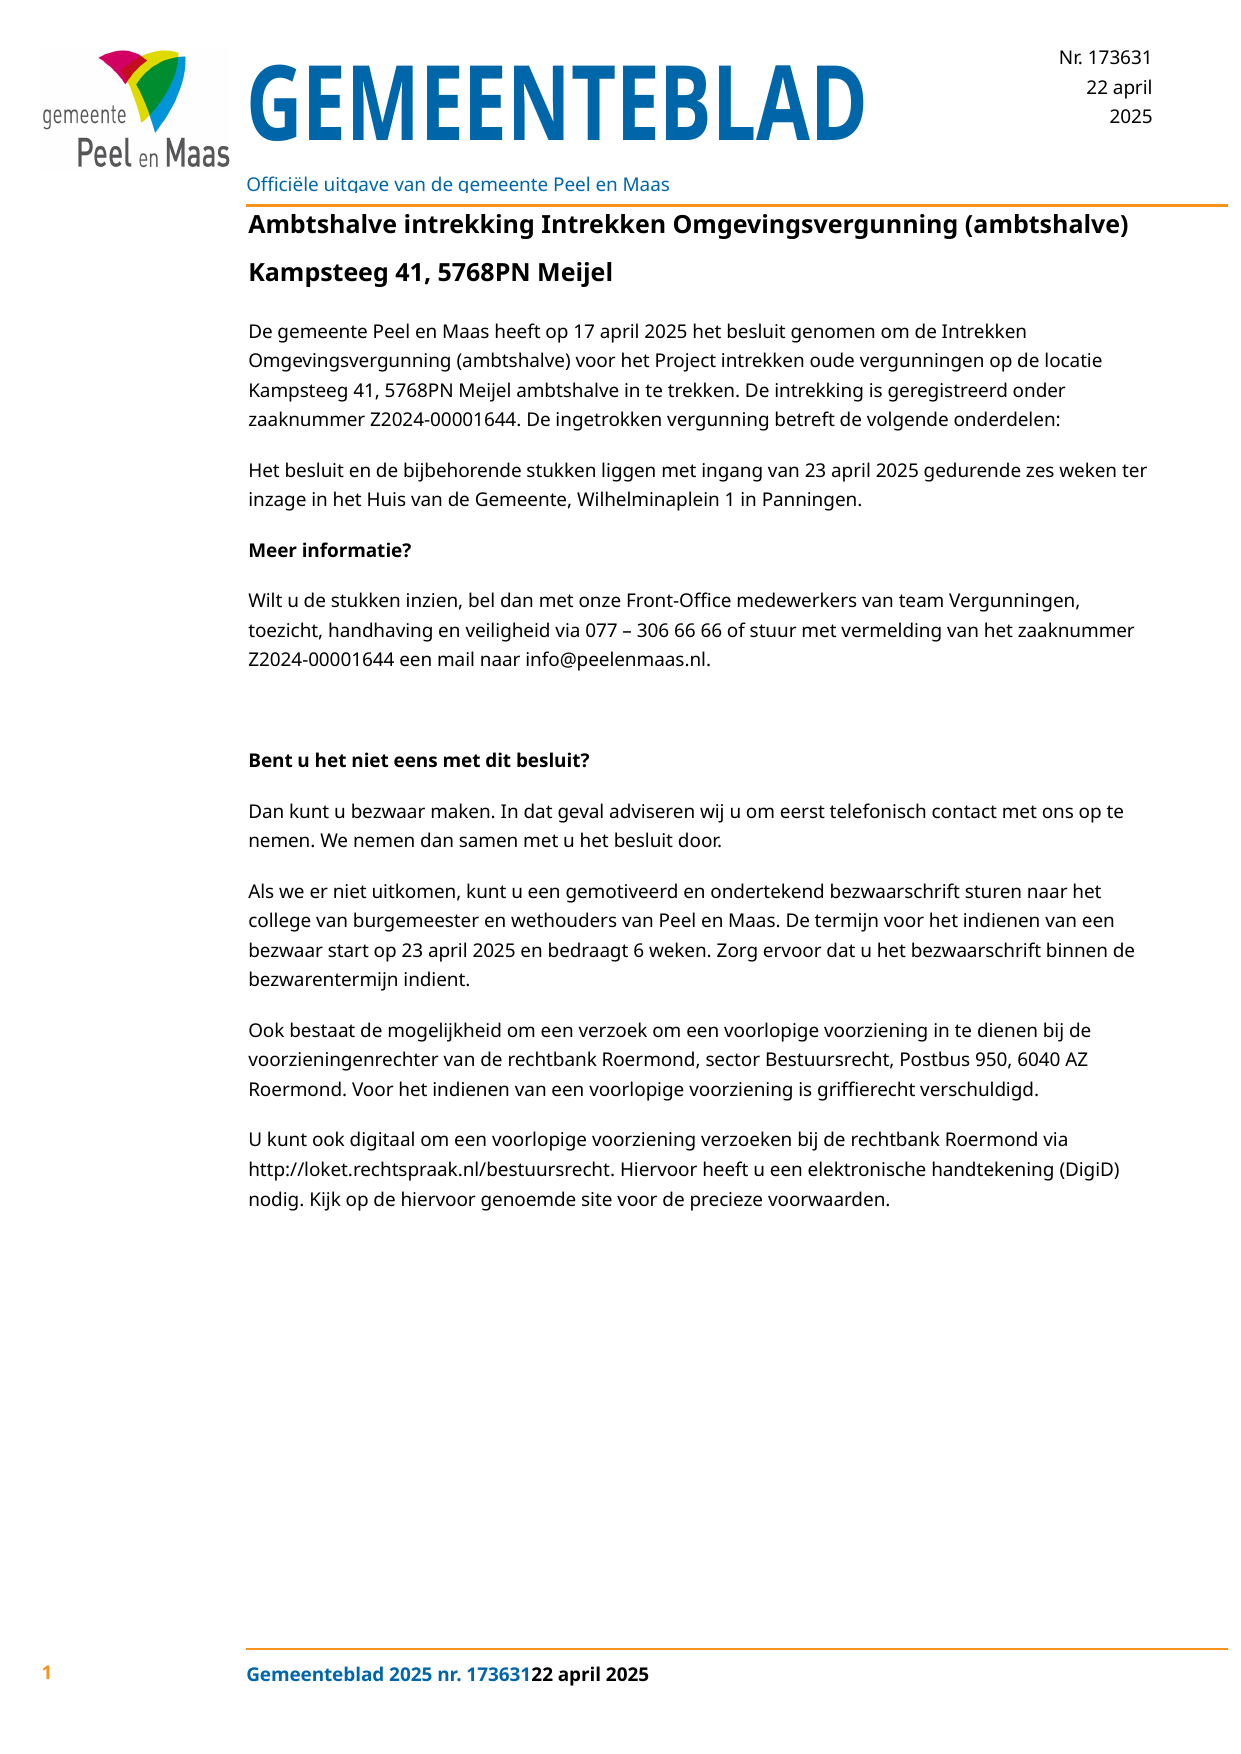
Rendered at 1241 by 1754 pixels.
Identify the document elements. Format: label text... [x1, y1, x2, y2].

text Het besluit en de bijbehorende stukken liggen met ingang van 23 april 2025 gedurende zes weken ter inzage in het Huis van de Gemeente, Wilhelminaplein 1 in Panningen. [248, 457, 1152, 512]
text Ambtshalve intrekking Intrekken Omgevingsvergunning (ambtshalve) Kampsteeg 41, 5768PN Meijel [248, 207, 1152, 288]
text Meer informatie? [248, 537, 1152, 563]
text Dan kunt u bezwaar maken. In dat geval adviseren wij u om eerst telefonisch contact met ons op te nemen. We nemen dan samen met u het besluit door. [248, 798, 1152, 853]
text Bent u het niet eens met dit besluit? [248, 747, 1152, 773]
text Ook bestaat de mogelijkheid om een verzoek om een voorlopige voorziening in te dienen bij de voorzieningenrechter van de rechtbank Roermond, sector Bestuursrecht, Postbus 950, 6040 AZ Roermond. Voor het indienen van een voorlopige voorziening is griffierecht verschuldigd. [248, 1017, 1152, 1102]
text De gemeente Peel en Maas heeft op 17 april 2025 het besluit genomen om de Intrekken Omgevingsvergunning (ambtshalve) voor het Project intrekken oude vergunningen op de locatie Kampsteeg 41, 5768PN Meijel ambtshalve in te trekken. De intrekking is geregistreerd onder zaaknummer Z2024-00001644. De ingetrokken vergunning betreft de volgende onderdelen: [248, 318, 1152, 432]
text Als we er niet uitkomen, kunt u een gemotiveerd en ondertekend bezwaarschrift sturen naar het college van burgemeester en wethouders van Peel en Maas. De termijn voor het indienen van een bezwaar start op 23 april 2025 en bedraagt 6 weken. Zorg ervoor dat u het bezwaarschrift binnen de bezwarentermijn indient. [248, 878, 1152, 992]
text U kunt ook digitaal om een voorlopige voorziening verzoeken bij de rechtbank Roermond via http://loket.rechtspraak.nl/bestuursrecht. Hiervoor heeft u een elektronische handtekening (DigiD) nodig. Kijk op de hiervoor genoemde site voor de precieze voorwaarden. [248, 1127, 1152, 1212]
picture [41, 47, 231, 172]
text Wilt u de stukken inzien, bel dan met onze Front-Office medewerkers van team Vergunningen, toezicht, handhaving en veiligheid via 077 – 306 66 66 of stuur met vermelding van het zaaknummer Z2024-00001644 een mail naar info@peelenmaas.nl. [248, 587, 1152, 672]
